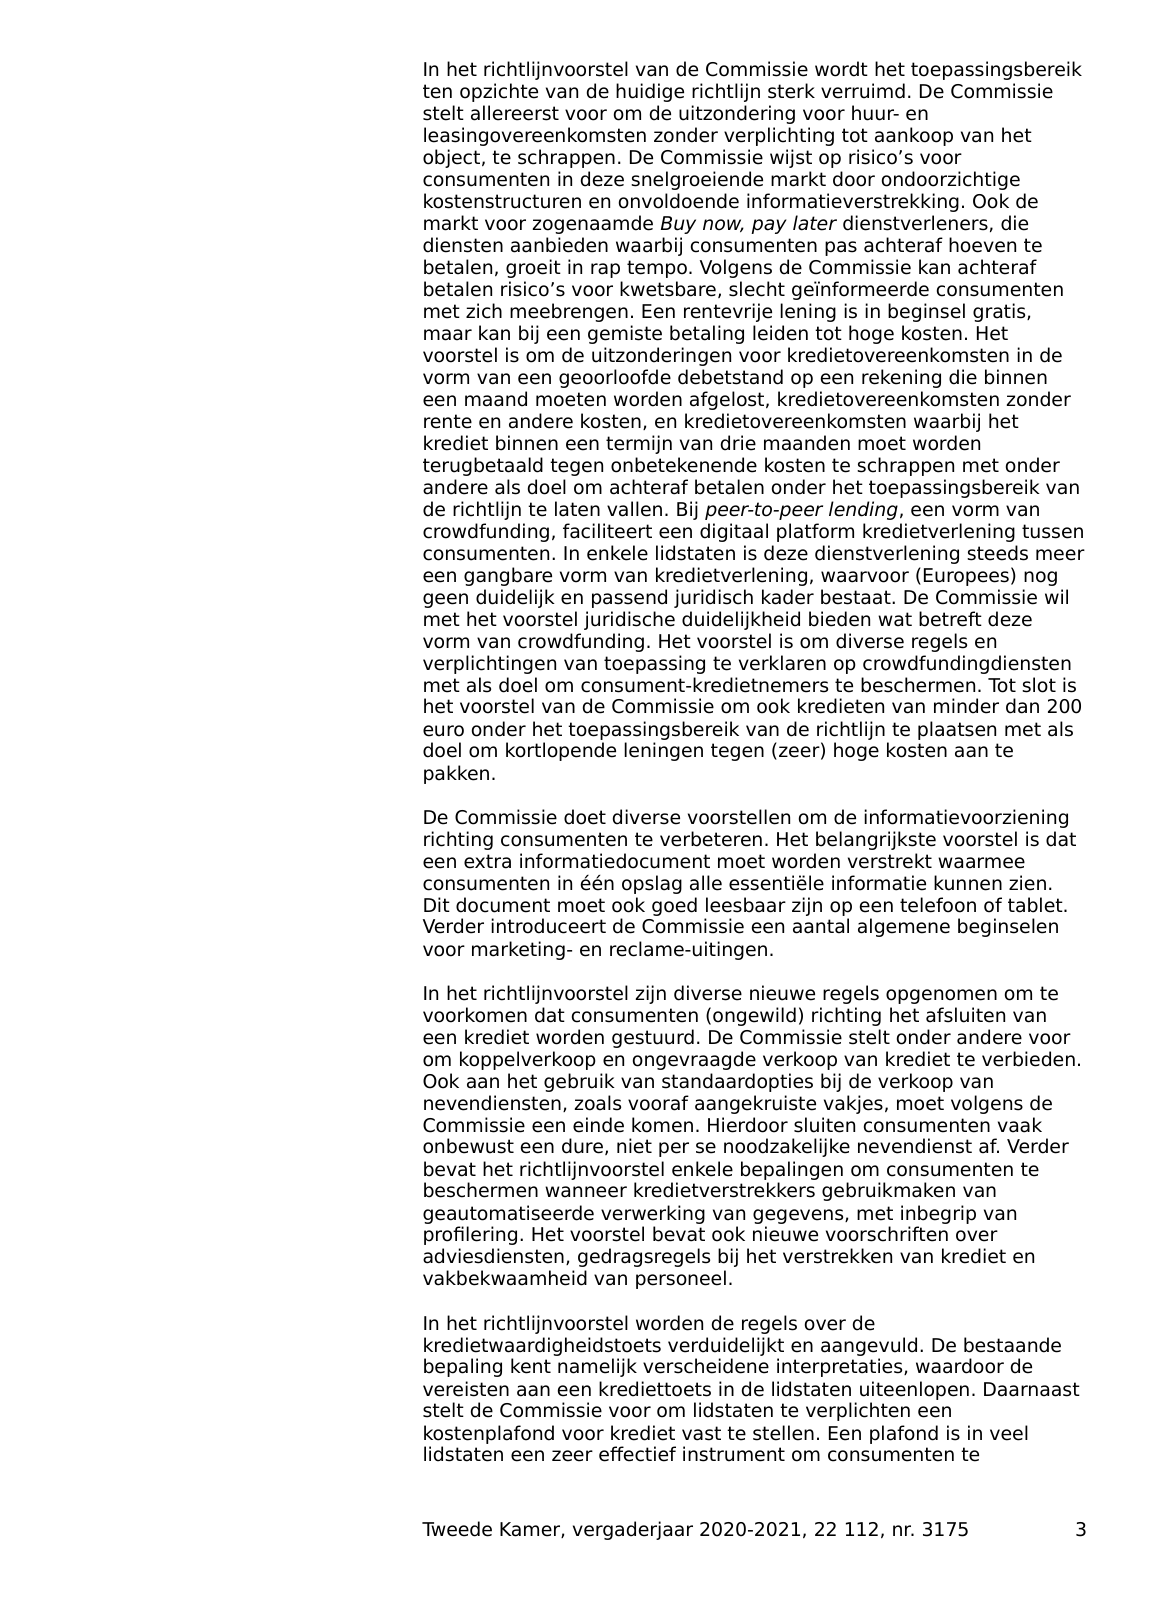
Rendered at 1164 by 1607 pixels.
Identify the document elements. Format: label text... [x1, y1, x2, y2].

text In het richtlijnvoorstel worden de regels over de kredietwaardigheidstoets verduidelijkt en aangevuld. De bestaande bepaling kent namelijk verscheidene interpretaties, waardoor de vereisten aan een krediettoets in de lidstaten uiteenlopen. Daarnaast stelt de Commissie voor om lidstaten te verplichten een kostenplafond voor krediet vast te stellen. Een plafond is in veel lidstaten een zeer effectief instrument om consumenten te [422, 1312, 1087, 1466]
text In het richtlijnvoorstel zijn diverse nieuwe regels opgenomen om te voorkomen dat consumenten (ongewild) richting het afsluiten van een krediet worden gestuurd. De Commissie stelt onder andere voor om koppelverkoop en ongevraagde verkoop van krediet te verbieden. Ook aan het gebruik van standaardopties bij de verkoop van nevendiensten, zoals vooraf aangekruiste vakjes, moet volgens de Commissie een einde komen. Hierdoor sluiten consumenten vaak onbewust een dure, niet per se noodzakelijke nevendienst af. Verder bevat het richtlijnvoorstel enkele bepalingen om consumenten te beschermen wanneer kredietverstrekkers gebruikmaken van geautomatiseerde verwerking van gegevens, met inbegrip van profilering. Het voorstel bevat ook nieuwe voorschriften over adviesdiensten, gedragsregels bij het verstrekken van krediet en vakbekwaamheid van personeel. [422, 983, 1087, 1290]
text In het richtlijnvoorstel van de Commissie wordt het toepassingsbereik ten opzichte van de huidige richtlijn sterk verruimd. De Commissie stelt allereerst voor om de uitzondering voor huur- en leasingovereenkomsten zonder verplichting tot aankoop van het object, te schrappen. De Commissie wijst op risico’s voor consumenten in deze snelgroeiende markt door ondoorzichtige kostenstructuren en onvoldoende informatieverstrekking. Ook de markt voor zogenaamde Buy now, pay later dienstverleners, die diensten aanbieden waarbij consumenten pas achteraf hoeven te betalen, groeit in rap tempo. Volgens de Commissie kan achteraf betalen risico’s voor kwetsbare, slecht geïnformeerde consumenten met zich meebrengen. Een rentevrije lening is in beginsel gratis, maar kan bij een gemiste betaling leiden tot hoge kosten. Het voorstel is om de uitzonderingen voor kredietovereenkomsten in de vorm van een geoorloofde debetstand op een rekening die binnen een maand moeten worden afgelost, kredietovereenkomsten zonder rente en andere kosten, en kredietovereenkomsten waarbij het krediet binnen een termijn van drie maanden moet worden terugbetaald tegen onbetekenende kosten te schrappen met onder andere als doel om achteraf betalen onder het toepassingsbereik van de richtlijn te laten vallen. Bij peer-to-peer lending, een vorm van crowdfunding, faciliteert een digitaal platform kredietverlening tussen consumenten. In enkele lidstaten is deze dienstverlening steeds meer een gangbare vorm van kredietverlening, waarvoor (Europees) nog geen duidelijk en passend juridisch kader bestaat. De Commissie wil met het voorstel juridische duidelijkheid bieden wat betreft deze vorm van crowdfunding. Het voorstel is om diverse regels en verplichtingen van toepassing te verklaren op crowdfundingdiensten met als doel om consument-kredietnemers te beschermen. Tot slot is het voorstel van de Commissie om ook kredieten van minder dan 200 euro onder het toepassingsbereik van de richtlijn te plaatsen met als doel om kortlopende leningen tegen (zeer) hoge kosten aan te pakken. [422, 59, 1087, 784]
text De Commissie doet diverse voorstellen om de informatievoorziening richting consumenten te verbeteren. Het belangrijkste voorstel is dat een extra informatiedocument moet worden verstrekt waarmee consumenten in één opslag alle essentiële informatie kunnen zien. Dit document moet ook goed leesbaar zijn op een telefoon of tablet. Verder introduceert de Commissie een aantal algemene beginselen voor marketing- en reclame-uitingen. [422, 807, 1087, 960]
